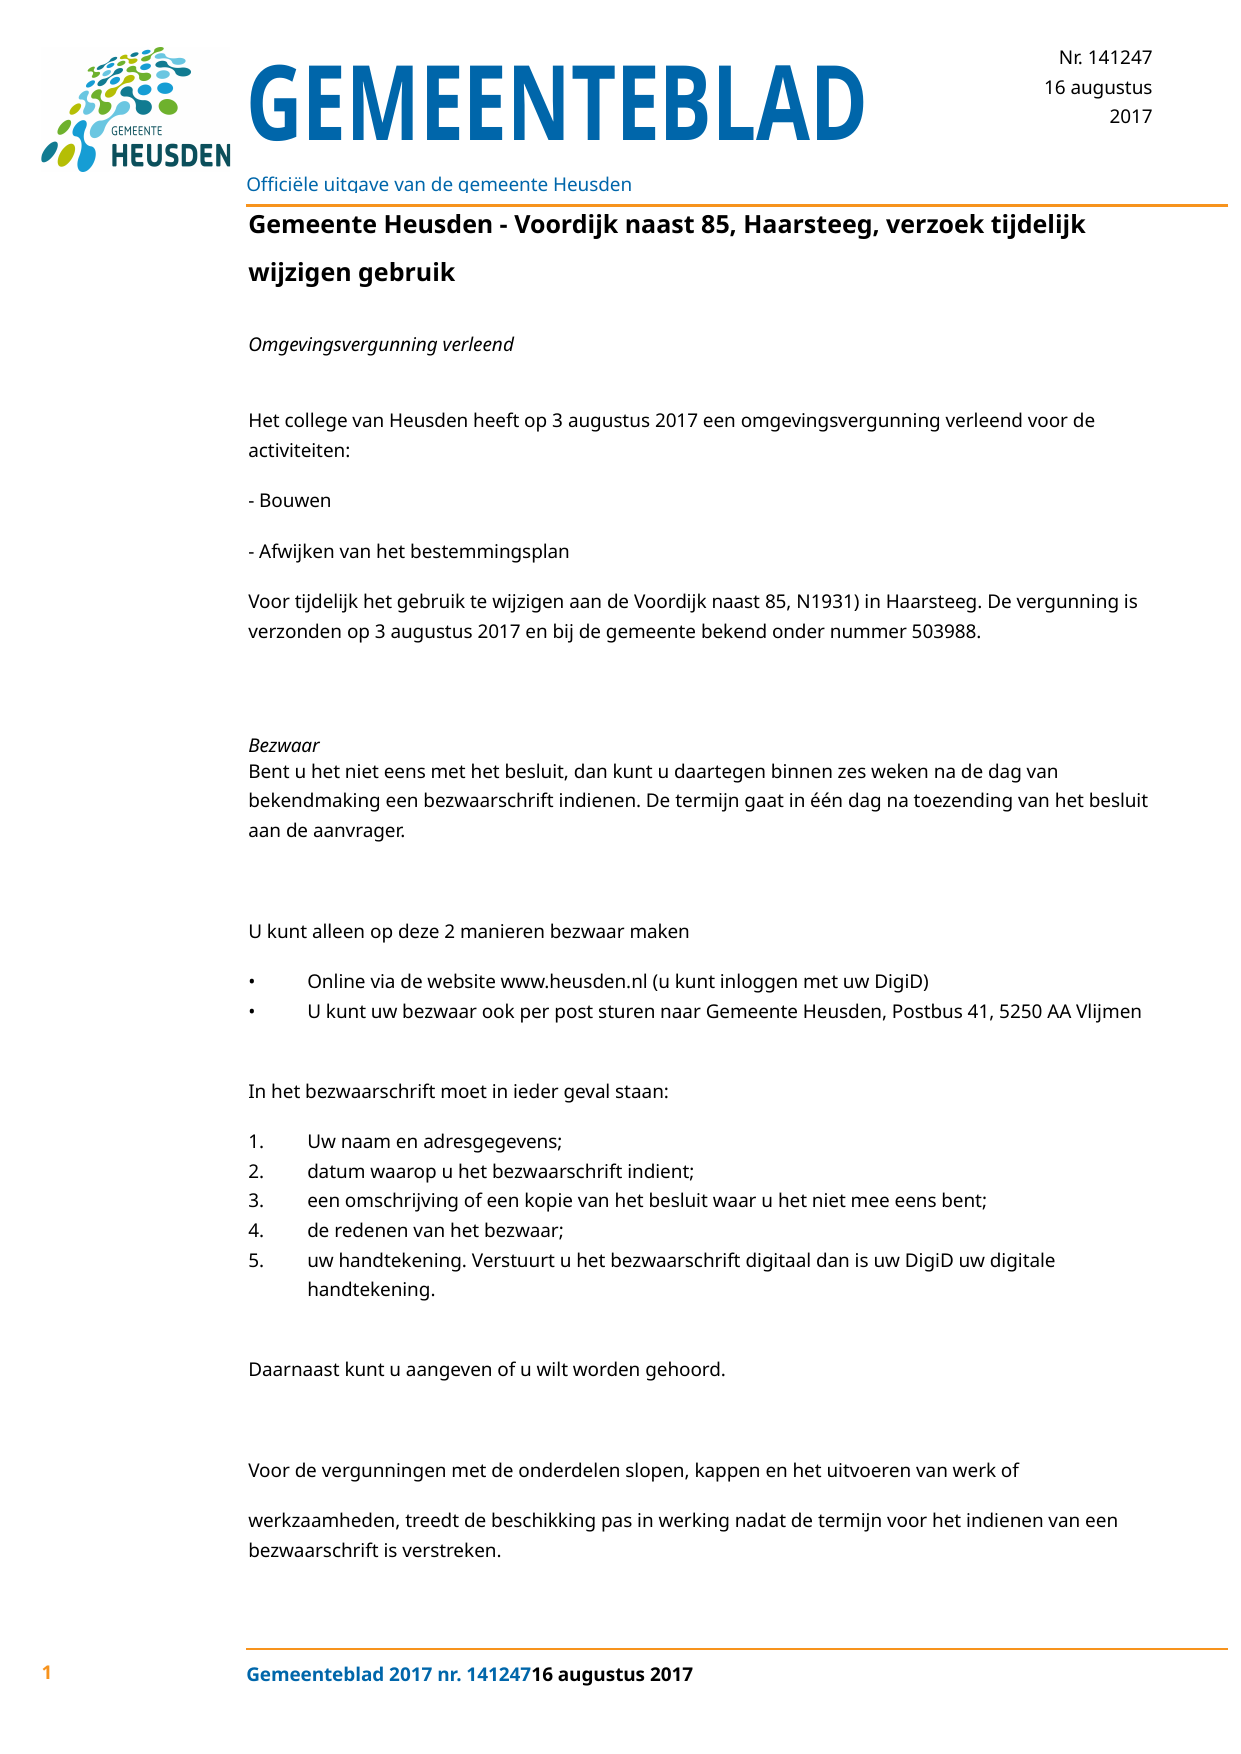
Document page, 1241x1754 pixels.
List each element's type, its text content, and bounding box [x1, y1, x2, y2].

text Bent u het niet eens met het besluit, dan kunt u daartegen binnen zes weken na de dag van bekendmaking een bezwaarschrift indienen. De termijn gaat in één dag na toezending van het besluit aan de aanvrager. [248, 758, 1152, 843]
text In het bezwaarschrift moet in ieder geval staan: [248, 1078, 1152, 1104]
text Voor tijdelijk het gebruik te wijzigen aan de Voordijk naast 85, N1931) in Haarsteeg. De vergunning is verzonden op 3 augustus 2017 en bij de gemeente bekend onder nummer 503988. [248, 588, 1152, 644]
text U kunt alleen op deze 2 manieren bezwaar maken [248, 918, 1152, 944]
picture [41, 47, 231, 172]
list Online via de website www.heusden.nl (u kunt inloggen met uw DigiD) [248, 968, 1152, 994]
list de redenen van het bezwaar; [248, 1217, 1152, 1243]
text Daarnaast kunt u aangeven of u wilt worden gehoord. [248, 1356, 1152, 1382]
text - Afwijken van het bestemmingsplan [248, 538, 1152, 564]
text - Bouwen [248, 488, 1152, 513]
list een omschrijving of een kopie van het besluit waar u het niet mee eens bent; [248, 1188, 1152, 1213]
list datum waarop u het bezwaarschrift indient; [248, 1158, 1152, 1184]
list Uw naam en adresgegevens; [248, 1128, 1152, 1154]
list U kunt uw bezwaar ook per post sturen naar Gemeente Heusden, Postbus 41, 5250 AA Vlijmen [248, 998, 1152, 1024]
text Bezwaar [248, 732, 1152, 758]
text werkzaamheden, treedt de beschikking pas in werking nadat de termijn voor het indienen van een bezwaarschrift is verstreken. [248, 1508, 1152, 1563]
list uw handtekening. Verstuurt u het bezwaarschrift digitaal dan is uw DigiD uw digitale handtekening. [248, 1247, 1152, 1302]
text Voor de vergunningen met de onderdelen slopen, kappen en het uitvoeren van werk of [248, 1457, 1152, 1483]
text Het college van Heusden heeft op 3 augustus 2017 een omgevingsvergunning verleend voor de activiteiten: [248, 408, 1152, 463]
text Omgevingsvergunning verleend [248, 331, 1152, 357]
text Gemeente Heusden - Voordijk naast 85, Haarsteeg, verzoek tijdelijk wijzigen gebruik [248, 207, 1152, 288]
